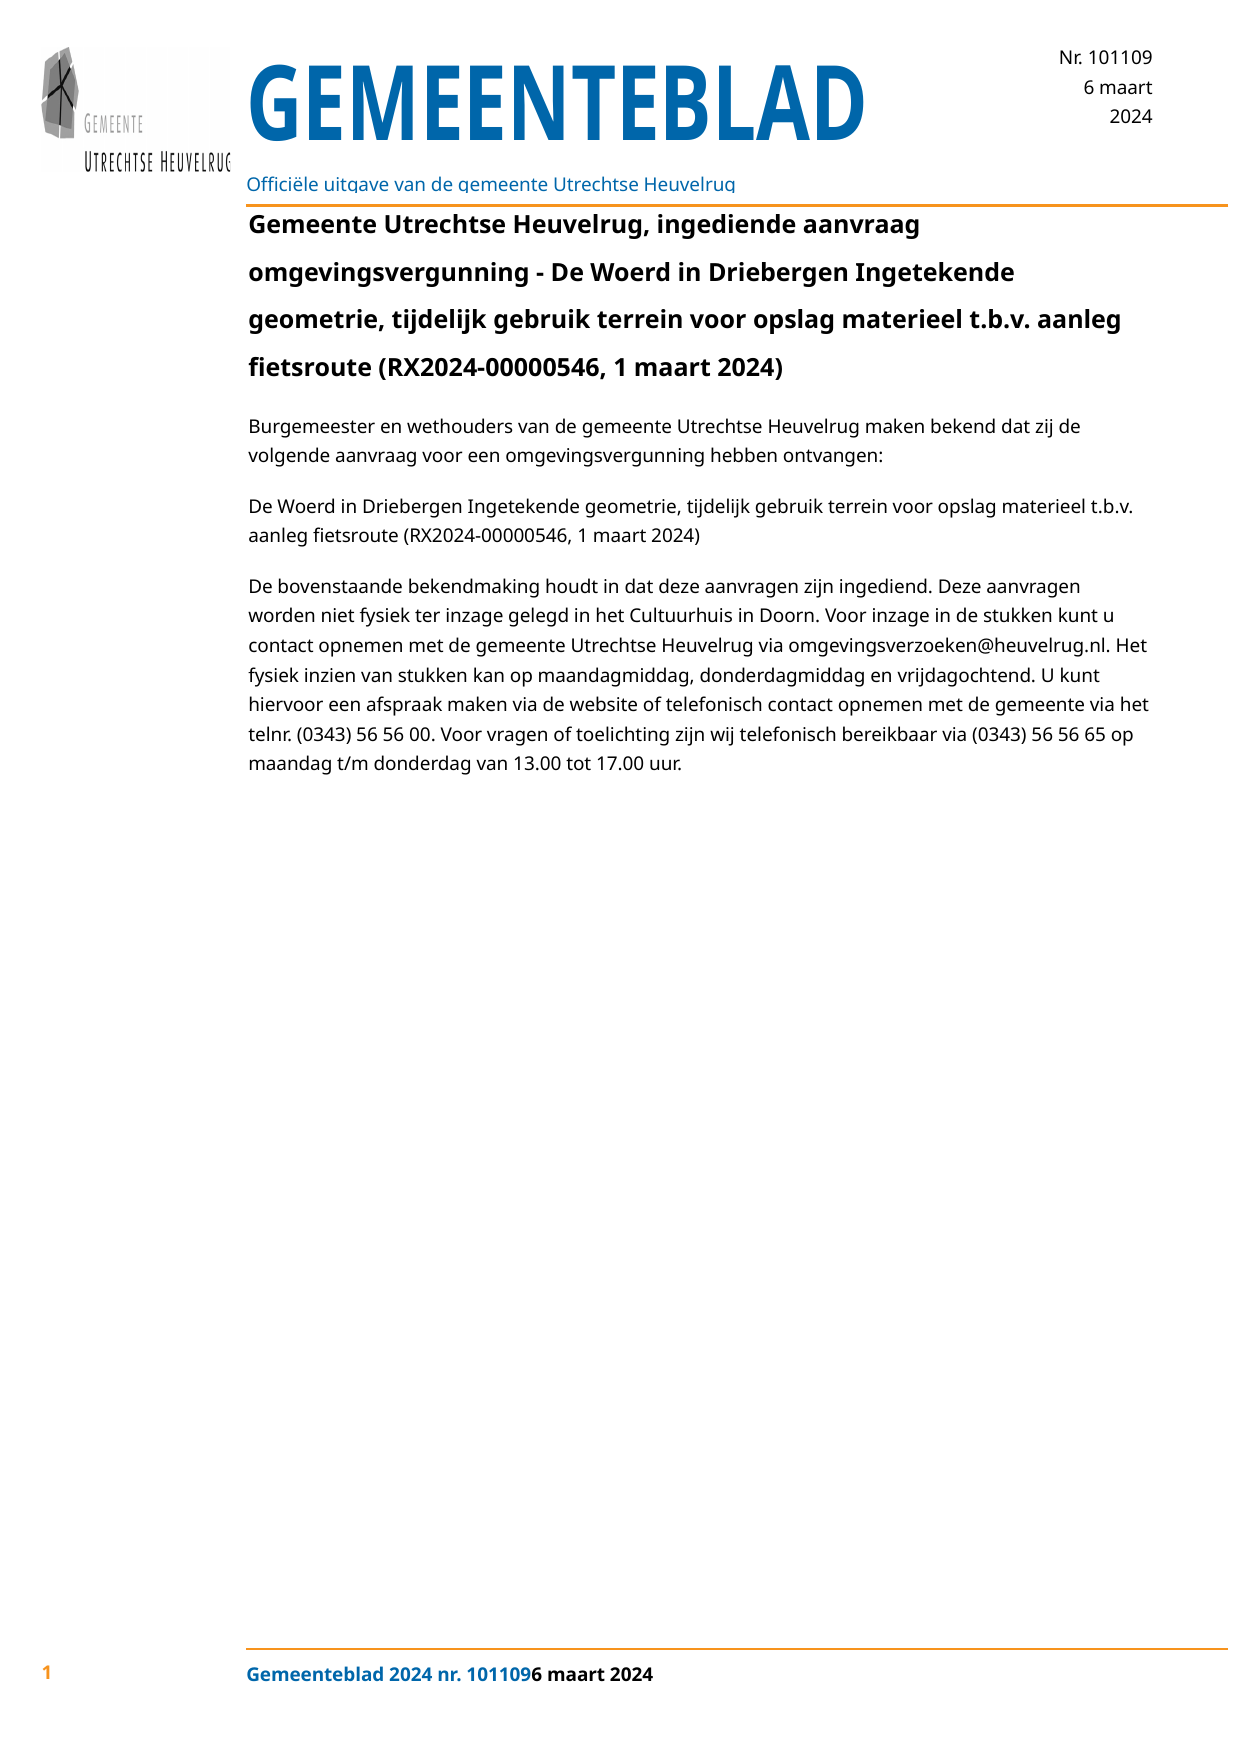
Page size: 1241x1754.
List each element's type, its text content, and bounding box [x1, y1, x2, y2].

text Gemeente Utrechtse Heuvelrug, ingediende aanvraag omgevingsvergunning - De Woerd in Driebergen Ingetekende geometrie, tijdelijk gebruik terrein voor opslag materieel t.b.v. aanleg fietsroute (RX2024-00000546, 1 maart 2024) [248, 207, 1152, 384]
text De bovenstaande bekendmaking houdt in dat deze aanvragen zijn ingediend. Deze aanvragen worden niet fysiek ter inzage gelegd in het Cultuurhuis in Doorn. Voor inzage in de stukken kunt u contact opnemen met de gemeente Utrechtse Heuvelrug via omgevingsverzoeken@heuvelrug.nl. Het fysiek inzien van stukken kan op maandagmiddag, donderdagmiddag en vrijdagochtend. U kunt hiervoor een afspraak maken via de website of telefonisch contact opnemen met de gemeente via het telnr. (0343) 56 56 00. Voor vragen of toelichting zijn wij telefonisch bereikbaar via (0343) 56 56 65 op maandag t/m donderdag van 13.00 tot 17.00 uur. [248, 573, 1152, 776]
picture [41, 47, 231, 172]
text De Woerd in Driebergen Ingetekende geometrie, tijdelijk gebruik terrein voor opslag materieel t.b.v. aanleg fietsroute (RX2024-00000546, 1 maart 2024) [248, 493, 1152, 548]
text Burgemeester en wethouders van de gemeente Utrechtse Heuvelrug maken bekend dat zij de volgende aanvraag voor een omgevingsvergunning hebben ontvangen: [248, 413, 1152, 468]
